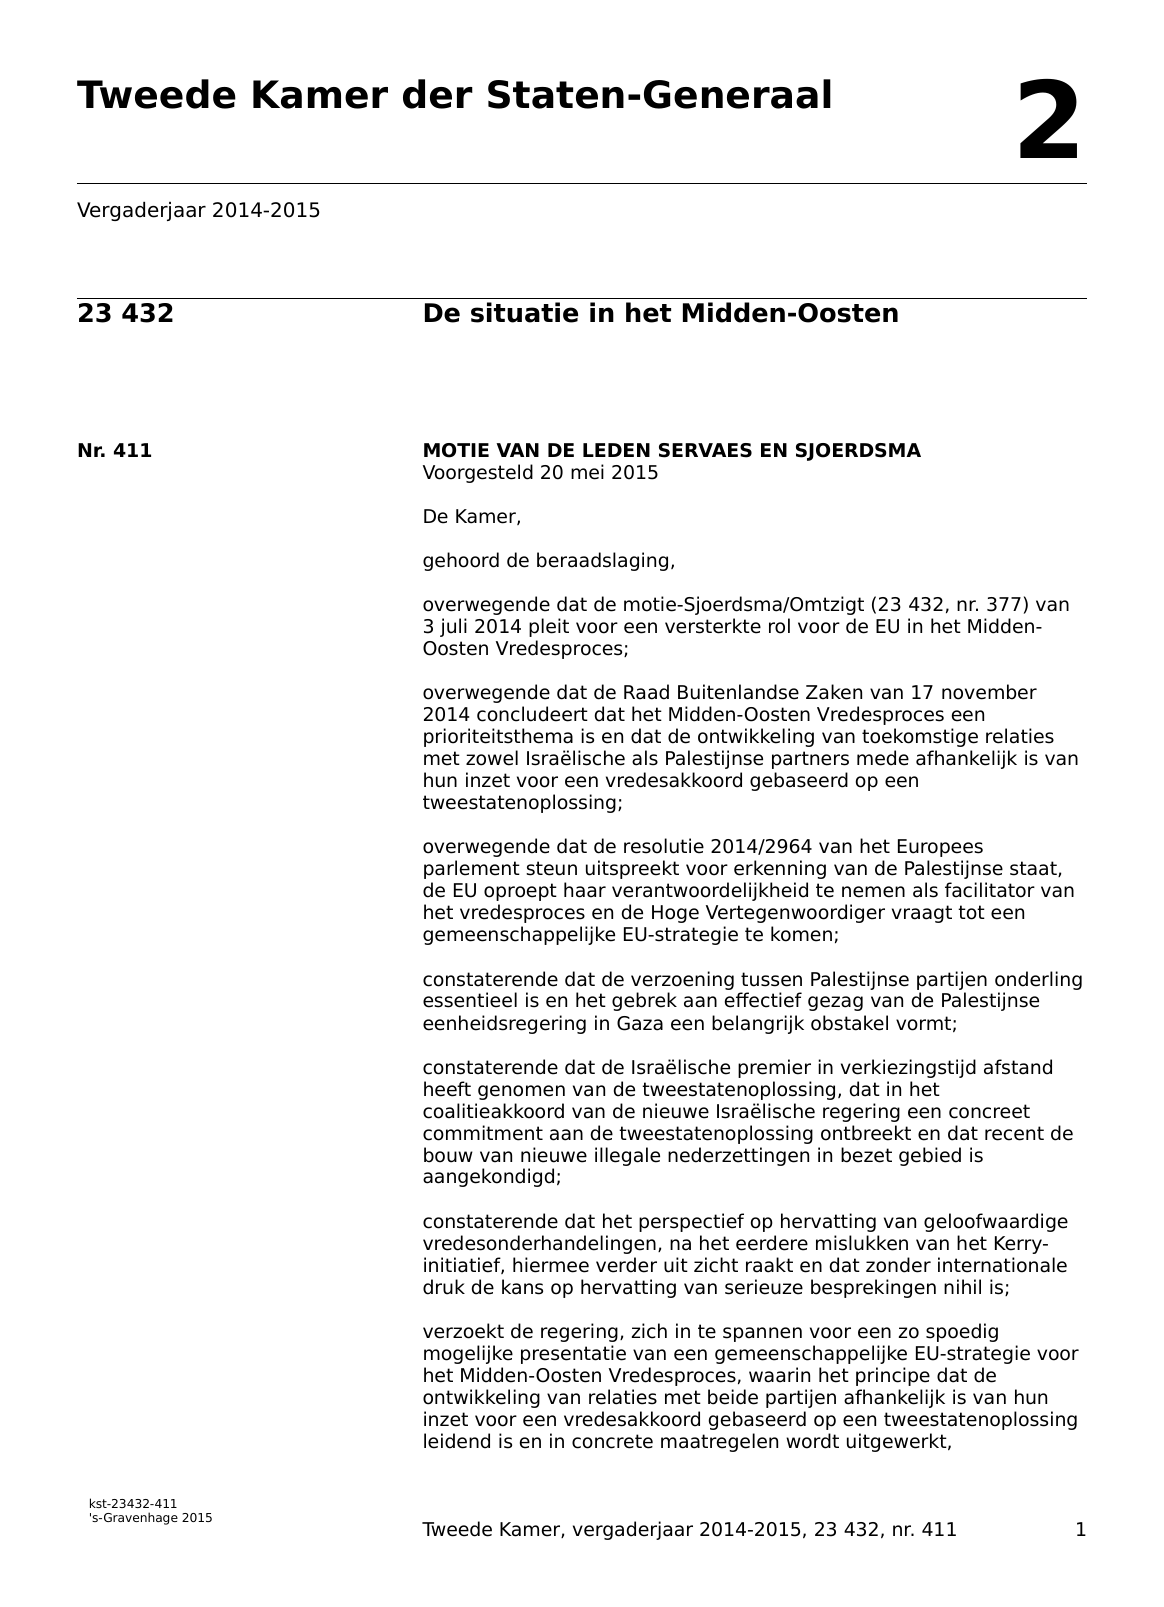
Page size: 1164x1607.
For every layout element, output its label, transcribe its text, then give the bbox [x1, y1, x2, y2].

text kst-23432-411 [88, 1497, 323, 1511]
subtitle 23 432 De situatie in het Midden-Oosten [77, 299, 1087, 329]
table_header 2 [886, 59, 1087, 183]
text constaterende dat de Israëlische premier in verkiezingstijd afstand heeft genomen van de tweestatenoplossing, dat in het coalitieakkoord van de nieuwe Israëlische regering een concreet commitment aan de tweestatenoplossing ontbreekt en dat recent de bouw van nieuwe illegale nederzettingen in bezet gebied is aangekondigd; [422, 1057, 1087, 1188]
subtitle Nr. 411 MOTIE VAN DE LEDEN SERVAES EN SJOERDSMA [77, 440, 1087, 462]
table_cell Vergaderjaar 2014-2015 [77, 184, 1087, 298]
text gehoord de beraadslaging, [422, 550, 1087, 572]
text constaterende dat de verzoening tussen Palestijnse partijen onderling essentieel is en het gebrek aan effectief gezag van de Palestijnse eenheidsregering in Gaza een belangrijk obstakel vormt; [422, 968, 1087, 1034]
text verzoekt de regering, zich in te spannen voor een zo spoedig mogelijke presentatie van een gemeenschappelijke EU-strategie voor het Midden-Oosten Vredesproces, waarin het principe dat de ontwikkeling van relaties met beide partijen afhankelijk is van hun inzet voor een vredesakkoord gebaseerd op een tweestatenoplossing leidend is en in concrete maatregelen wordt uitgewerkt, [422, 1321, 1087, 1453]
text constaterende dat het perspectief op hervatting van geloofwaardige vredesonderhandelingen, na het eerdere mislukken van het Kerry-initiatief, hiermee verder uit zicht raakt en dat zonder internationale druk de kans op hervatting van serieuze besprekingen nihil is; [422, 1211, 1087, 1298]
text overwegende dat de resolutie 2014/2964 van het Europees parlement steun uitspreekt voor erkenning van de Palestijnse staat, de EU oproept haar verantwoordelijkheid te nemen als facilitator van het vredesproces en de Hoge Vertegenwoordiger vraagt tot een gemeenschappelijke EU-strategie te komen; [422, 836, 1087, 946]
text overwegende dat de motie-Sjoerdsma/Omtzigt (23 432, nr. 377) van 3 juli 2014 pleit voor een versterkte rol voor de EU in het Midden-Oosten Vredesproces; [422, 594, 1087, 660]
text 's-Gravenhage 2015 [88, 1511, 323, 1525]
text overwegende dat de Raad Buitenlandse Zaken van 17 november 2014 concludeert dat het Midden-Oosten Vredesproces een prioriteitsthema is en dat de ontwikkeling van toekomstige relaties met zowel Israëlische als Palestijnse partners mede afhankelijk is van hun inzet voor een vredesakkoord gebaseerd op een tweestatenoplossing; [422, 682, 1087, 814]
text De Kamer, [422, 506, 1087, 528]
table_header Tweede Kamer der Staten-Generaal [77, 59, 886, 183]
text Voorgesteld 20 mei 2015 [422, 462, 1087, 484]
